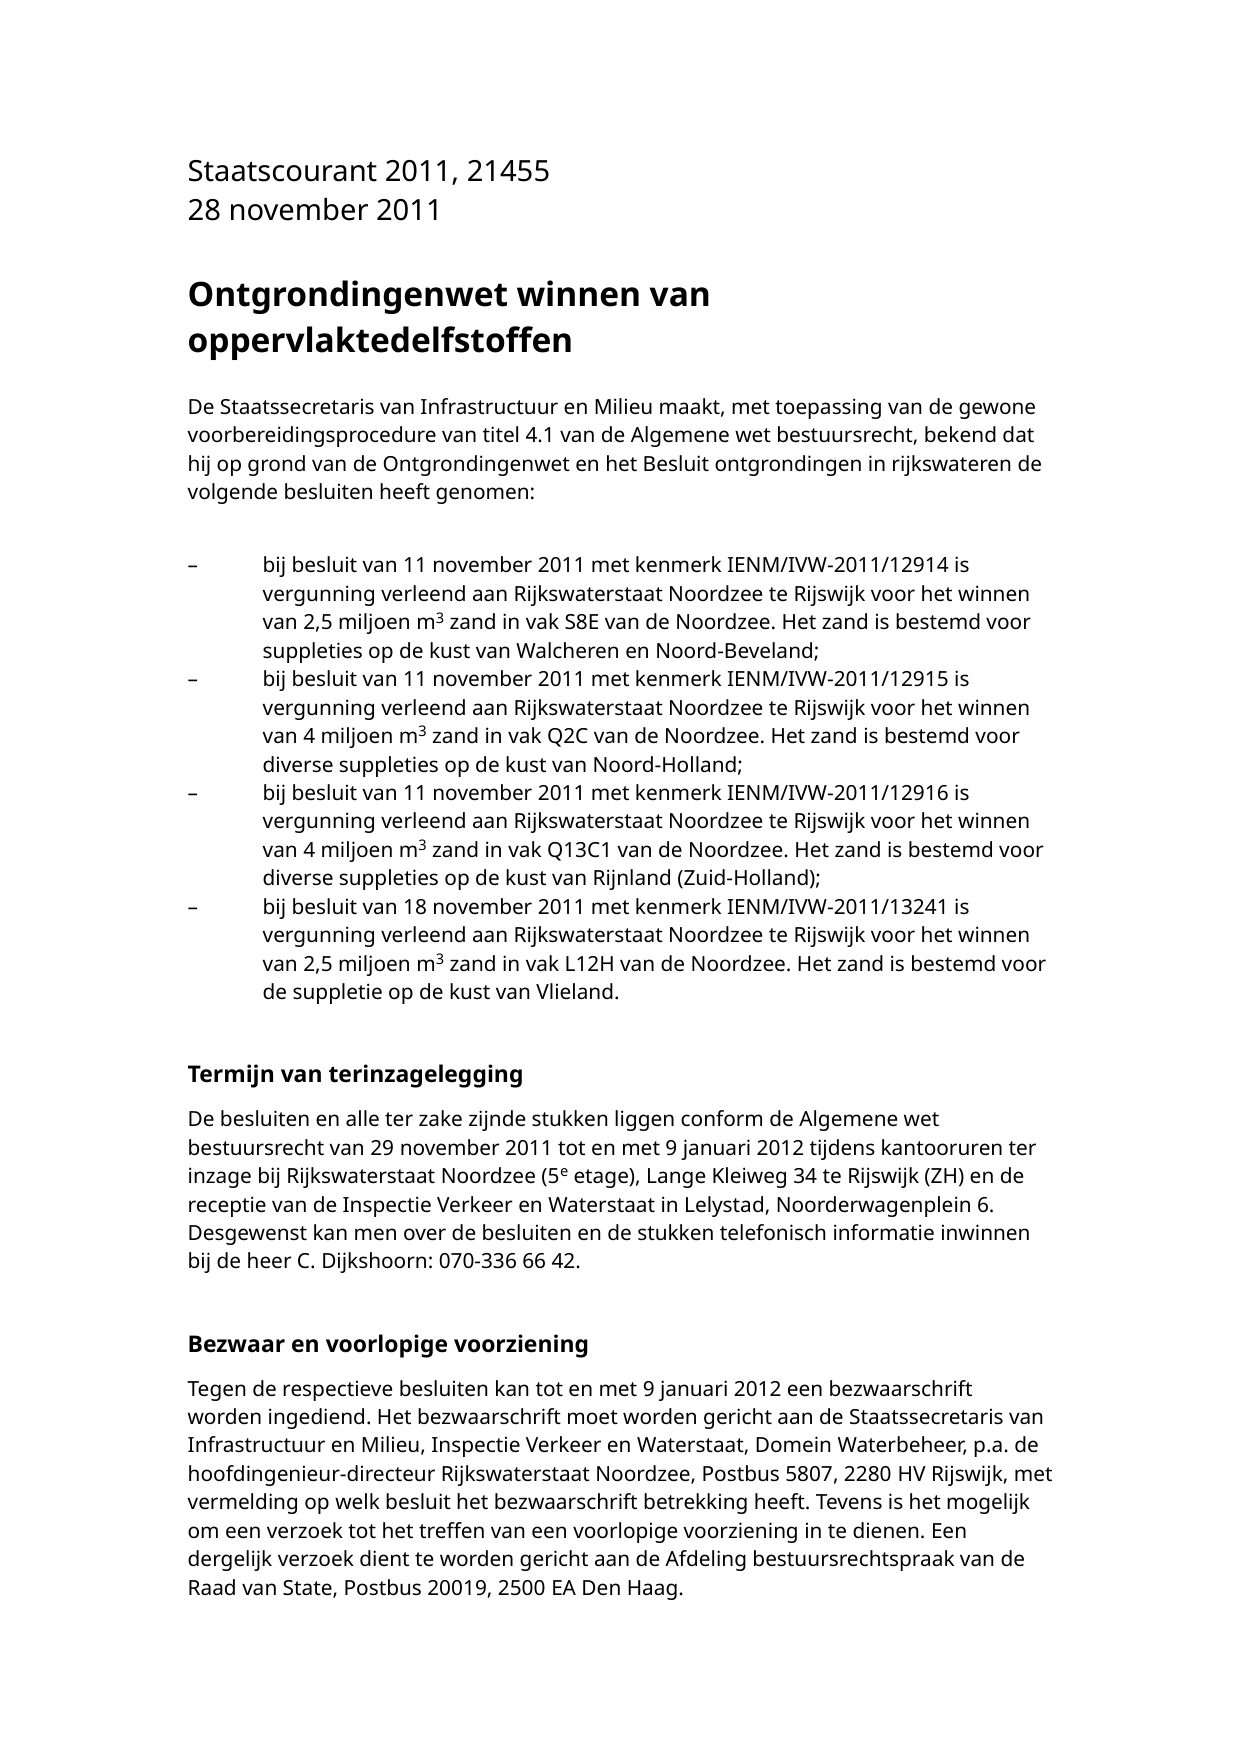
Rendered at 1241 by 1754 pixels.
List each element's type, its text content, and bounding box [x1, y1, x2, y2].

list bij besluit van 11 november 2011 met kenmerk IENM/IVW-2011/12916 is vergunning verleend aan Rijkswaterstaat Noordzee te Rijswijk voor het winnen van 4 miljoen m3 zand in vak Q13C1 van de Noordzee. Het zand is bestemd voor diverse suppleties op de kust van Rijnland (Zuid-Holland); [187, 778, 1053, 892]
list bij besluit van 11 november 2011 met kenmerk IENM/IVW-2011/12914 is vergunning verleend aan Rijkswaterstaat Noordzee te Rijswijk voor het winnen van 2,5 miljoen m3 zand in vak S8E van de Noordzee. Het zand is bestemd voor suppleties op de kust van Walcheren en Noord-Beveland; [187, 551, 1053, 664]
text Desgewenst kan men over de besluiten en de stukken telefonisch informatie inwinnen bij de heer C. Dijkshoorn: 070-336 66 42. [187, 1218, 1053, 1275]
text Staatscourant 2011, 21455 [187, 150, 1053, 190]
subtitle Bezwaar en voorlopige voorziening [187, 1327, 1053, 1359]
text De Staatssecretaris van Infrastructuur en Milieu maakt, met toepassing van de gewone voorbereidingsprocedure van titel 4.1 van de Algemene wet bestuursrecht, bekend dat hij op grond van de Ontgrondingenwet en het Besluit ontgrondingen in rijkswateren de volgende besluiten heeft genomen: [187, 392, 1053, 506]
subtitle Ontgrondingenwet winnen van oppervlaktedelfstoffen [187, 271, 1053, 362]
list bij besluit van 11 november 2011 met kenmerk IENM/IVW-2011/12915 is vergunning verleend aan Rijkswaterstaat Noordzee te Rijswijk voor het winnen van 4 miljoen m3 zand in vak Q2C van de Noordzee. Het zand is bestemd voor diverse suppleties op de kust van Noord-Holland; [187, 664, 1053, 778]
list bij besluit van 18 november 2011 met kenmerk IENM/IVW-2011/13241 is vergunning verleend aan Rijkswaterstaat Noordzee te Rijswijk voor het winnen van 2,5 miljoen m3 zand in vak L12H van de Noordzee. Het zand is bestemd voor de suppletie op de kust van Vlieland. [187, 892, 1053, 1006]
text De besluiten en alle ter zake zijnde stukken liggen conform de Algemene wet bestuursrecht van 29 november 2011 tot en met 9 januari 2012 tijdens kantooruren ter inzage bij Rijkswaterstaat Noordzee (5e etage), Lange Kleiweg 34 te Rijswijk (ZH) en de receptie van de Inspectie Verkeer en Waterstaat in Lelystad, Noorderwagenplein 6. [187, 1104, 1053, 1218]
subtitle Termijn van terinzagelegging [187, 1058, 1053, 1089]
text 28 november 2011 [187, 190, 1053, 229]
text Tegen de respectieve besluiten kan tot en met 9 januari 2012 een bezwaarschrift worden ingediend. Het bezwaarschrift moet worden gericht aan de Staatssecretaris van Infrastructuur en Milieu, Inspectie Verkeer en Waterstaat, Domein Waterbeheer, p.a. de hoofdingenieur-directeur Rijkswaterstaat Noordzee, Postbus 5807, 2280 HV Rijswijk, met vermelding op welk besluit het bezwaarschrift betrekking heeft. Tevens is het mogelijk om een verzoek tot het treffen van een voorlopige voorziening in te dienen. Een dergelijk verzoek dient te worden gericht aan de Afdeling bestuursrechtspraak van de Raad van State, Postbus 20019, 2500 EA Den Haag. [187, 1374, 1053, 1601]
